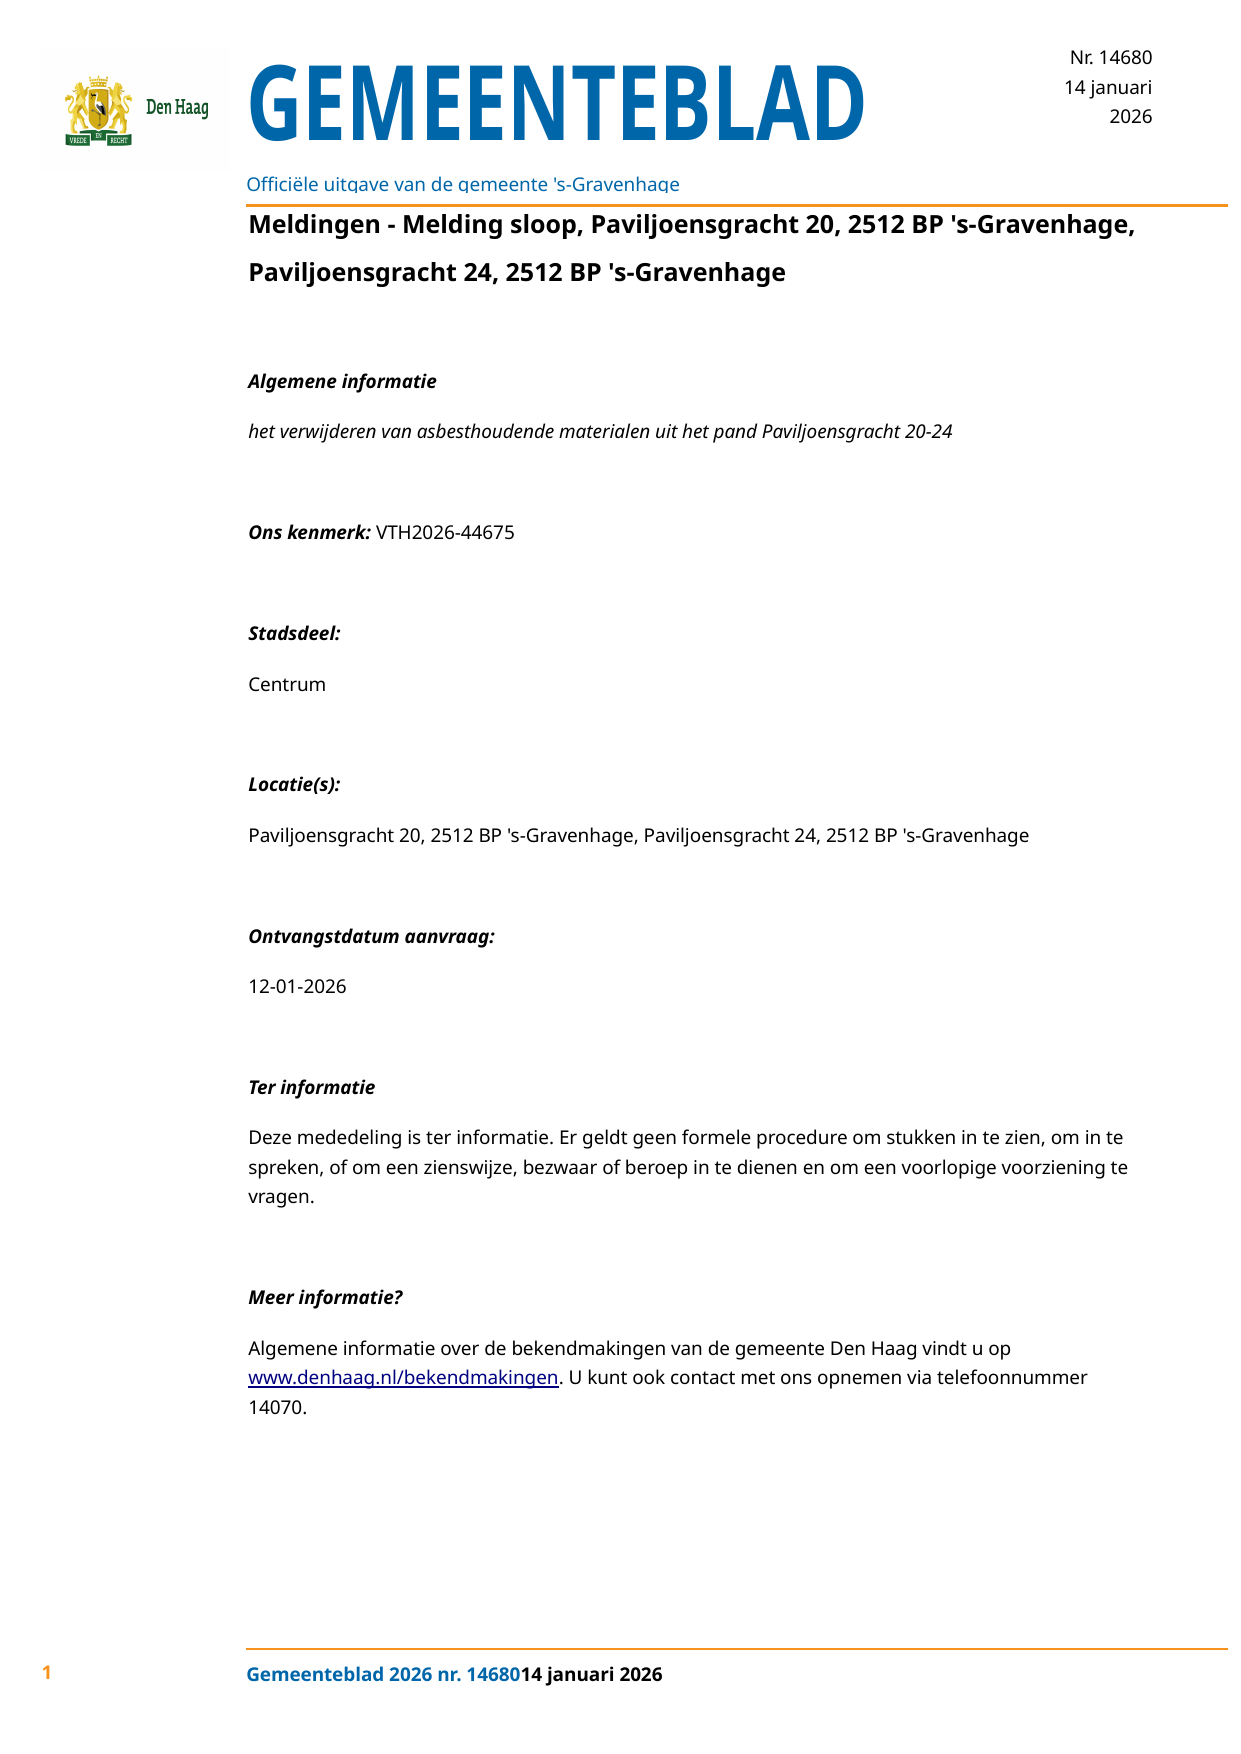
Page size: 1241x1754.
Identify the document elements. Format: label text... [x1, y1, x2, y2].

text Algemene informatie [248, 368, 1152, 394]
text Ontvangstdatum aanvraag: [248, 923, 1152, 949]
text Stadsdeel: [248, 620, 1152, 646]
text Meldingen - Melding sloop, Paviljoensgracht 20, 2512 BP 's-Gravenhage, Paviljoensgracht 24, 2512 BP 's-Gravenhage [248, 207, 1152, 288]
text 12-01-2026 [248, 973, 1152, 999]
text Deze mededeling is ter informatie. Er geldt geen formele procedure om stukken in te zien, om in te spreken, of om een zienswijze, bezwaar of beroep in te dienen en om een voorlopige voorziening te vragen. [248, 1124, 1152, 1209]
text Algemene informatie over de bekendmakingen van de gemeente Den Haag vindt u op www.denhaag.nl/bekendmakingen. U kunt ook contact met ons opnemen via telefoonnummer 14070. [248, 1335, 1152, 1420]
text Paviljoensgracht 20, 2512 BP 's-Gravenhage, Paviljoensgracht 24, 2512 BP 's-Gravenhage [248, 822, 1152, 848]
text het verwijderen van asbesthoudende materialen uit het pand Paviljoensgracht 20-24 [248, 419, 1152, 444]
picture [41, 47, 231, 172]
text Locatie(s): [248, 772, 1152, 797]
text Meer informatie? [248, 1284, 1152, 1310]
text Centrum [248, 671, 1152, 697]
text Ons kenmerk: VTH2026-44675 [248, 519, 1152, 545]
text Ter informatie [248, 1074, 1152, 1100]
